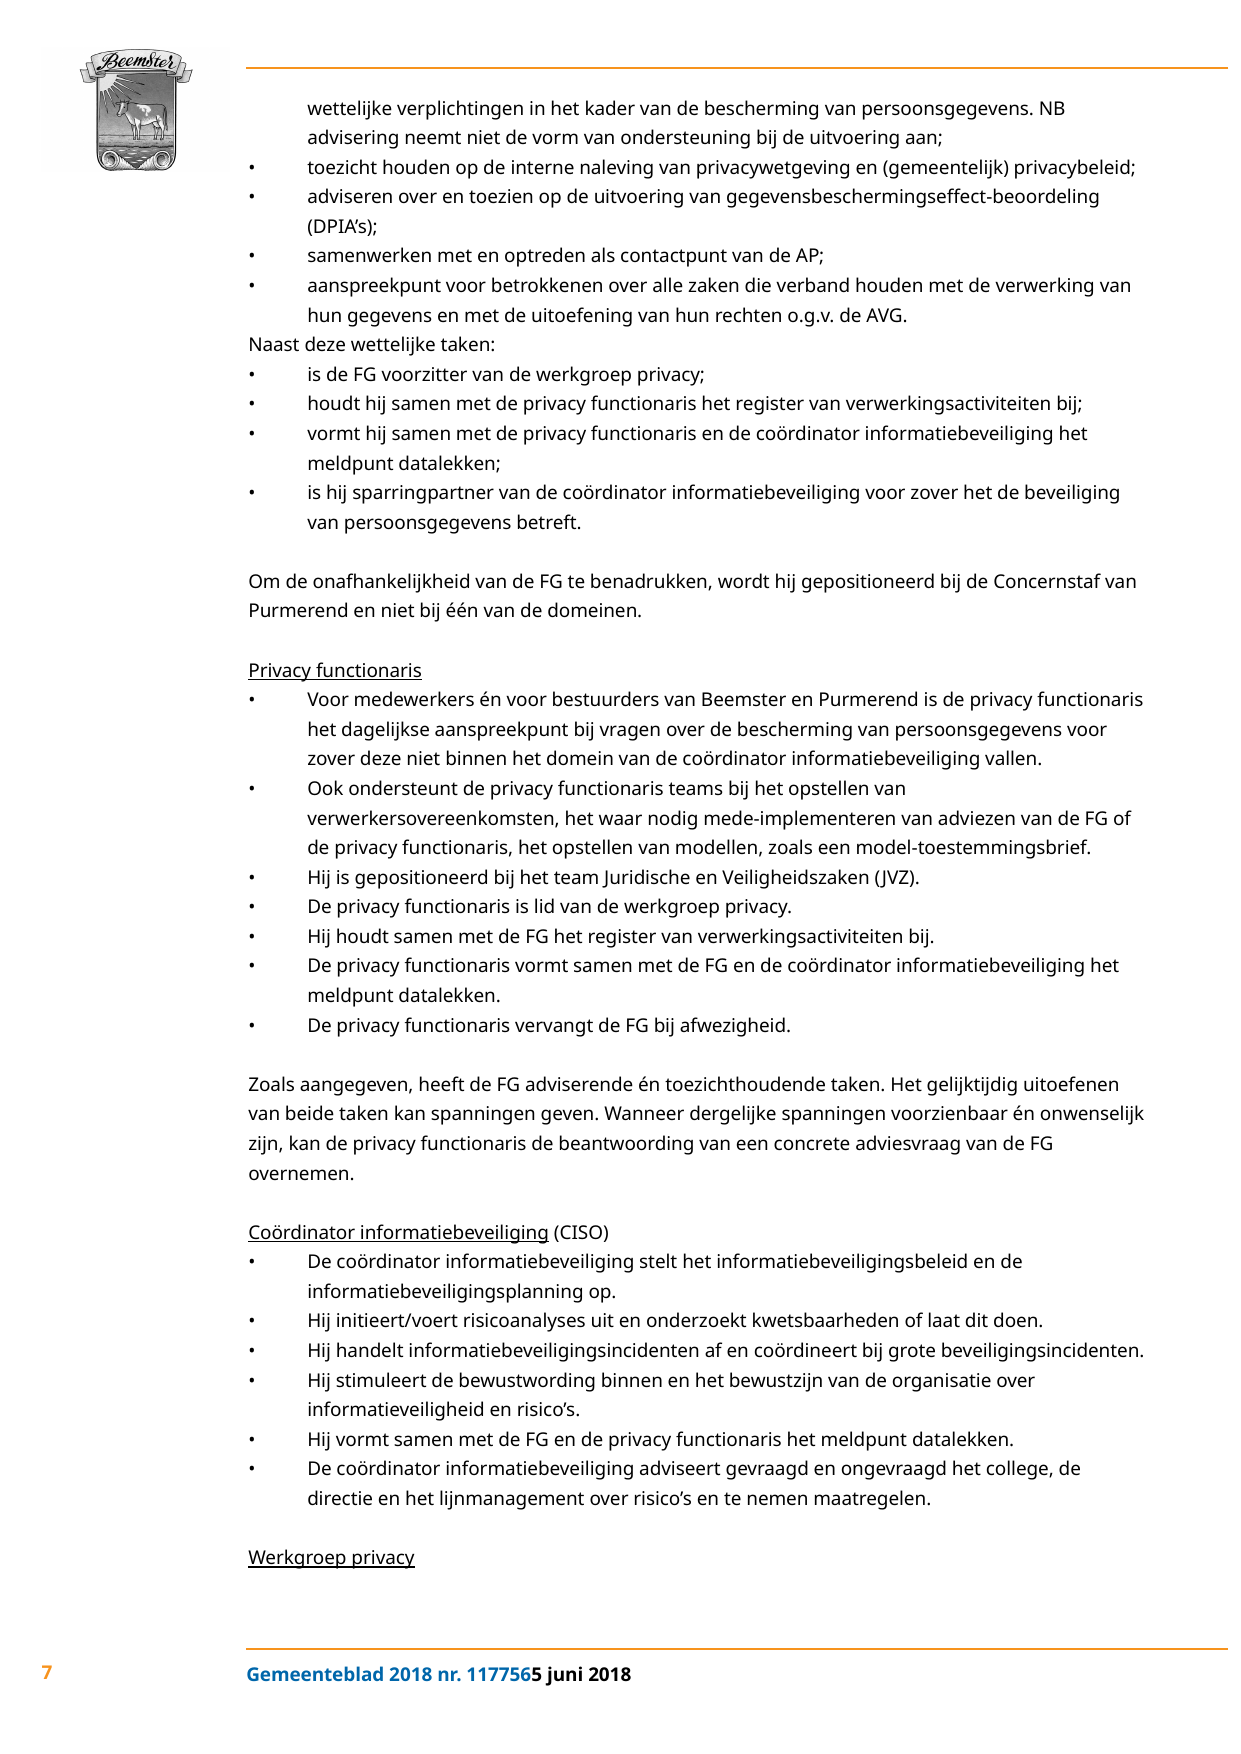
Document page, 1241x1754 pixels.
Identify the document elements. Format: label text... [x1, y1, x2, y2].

list De coördinator informatiebeveiliging adviseert gevraagd en ongevraagd het college, de directie en het lijnmanagement over risico’s en te nemen maatregelen. [248, 1456, 1152, 1511]
list toezicht houden op de interne naleving van privacywetgeving en (gemeentelijk) privacybeleid; [248, 154, 1152, 180]
text Zoals aangegeven, heeft de FG adviserende én toezichthoudende taken. Het gelijktijdig uitoefenen van beide taken kan spanningen geven. Wanneer dergelijke spanningen voorzienbaar én onwenselijk zijn, kan de privacy functionaris de beantwoording van een concrete adviesvraag van de FG overnemen. [248, 1071, 1152, 1186]
list Hij stimuleert de bewustwording binnen en het bewustzijn van de organisatie over informatieveiligheid en risico’s. [248, 1367, 1152, 1422]
list samenwerken met en optreden als contactpunt van de AP; [248, 243, 1152, 268]
list houdt hij samen met de privacy functionaris het register van verwerkingsactiviteiten bij; [248, 391, 1152, 416]
list De privacy functionaris vormt samen met de FG en de coördinator informatiebeveiliging het meldpunt datalekken. [248, 953, 1152, 1008]
list vormt hij samen met de privacy functionaris en de coördinator informatiebeveiliging het meldpunt datalekken; [248, 420, 1152, 476]
list Ook ondersteunt de privacy functionaris teams bij het opstellen van verwerkersovereenkomsten, het waar nodig mede-implementeren van adviezen van de FG of de privacy functionaris, het opstellen van modellen, zoals een model-toestemmingsbrief. [248, 775, 1152, 860]
text Werkgroep privacy [248, 1544, 1152, 1570]
text Coördinator informatiebeveiliging (CISO) [248, 1219, 1152, 1245]
text Naast deze wettelijke taken: [248, 331, 1152, 357]
picture [41, 47, 231, 172]
list adviseren over en toezien op de uitvoering van gegevensbeschermingseffect-beoordeling (DPIA’s); [248, 183, 1152, 239]
list Hij initieert/voert risicoanalyses uit en onderzoekt kwetsbaarheden of laat dit doen. [248, 1308, 1152, 1333]
list is de FG voorzitter van de werkgroep privacy; [248, 361, 1152, 387]
list is hij sparringpartner van de coördinator informatiebeveiliging voor zover het de beveiliging van persoonsgegevens betreft. [248, 479, 1152, 535]
text Om de onafhankelijkheid van de FG te benadrukken, wordt hij gepositioneerd bij de Concernstaf van Purmerend en niet bij één van de domeinen. [248, 568, 1152, 623]
text Privacy functionaris [248, 657, 1152, 683]
list Hij vormt samen met de FG en de privacy functionaris het meldpunt datalekken. [248, 1426, 1152, 1452]
list De privacy functionaris is lid van de werkgroep privacy. [248, 893, 1152, 919]
list Hij is gepositioneerd bij het team Juridische en Veiligheidszaken (JVZ). [248, 864, 1152, 890]
list De privacy functionaris vervangt de FG bij afwezigheid. [248, 1012, 1152, 1038]
list aanspreekpunt voor betrokkenen over alle zaken die verband houden met de verwerking van hun gegevens en met de uitoefening van hun rechten o.g.v. de AVG. [248, 272, 1152, 328]
list Voor medewerkers én voor bestuurders van Beemster en Purmerend is de privacy functionaris het dagelijkse aanspreekpunt bij vragen over de bescherming van persoonsgegevens voor zover deze niet binnen het domein van de coördinator informatiebeveiliging vallen. [248, 686, 1152, 771]
list wettelijke verplichtingen in het kader van de bescherming van persoonsgegevens. NB advisering neemt niet de vorm van ondersteuning bij de uitvoering aan; [248, 95, 1152, 150]
list Hij handelt informatiebeveiligingsincidenten af en coördineert bij grote beveiligingsincidenten. [248, 1337, 1152, 1363]
list Hij houdt samen met de FG het register van verwerkingsactiviteiten bij. [248, 923, 1152, 949]
list De coördinator informatiebeveiliging stelt het informatiebeveiligingsbeleid en de informatiebeveiligingsplanning op. [248, 1248, 1152, 1304]
